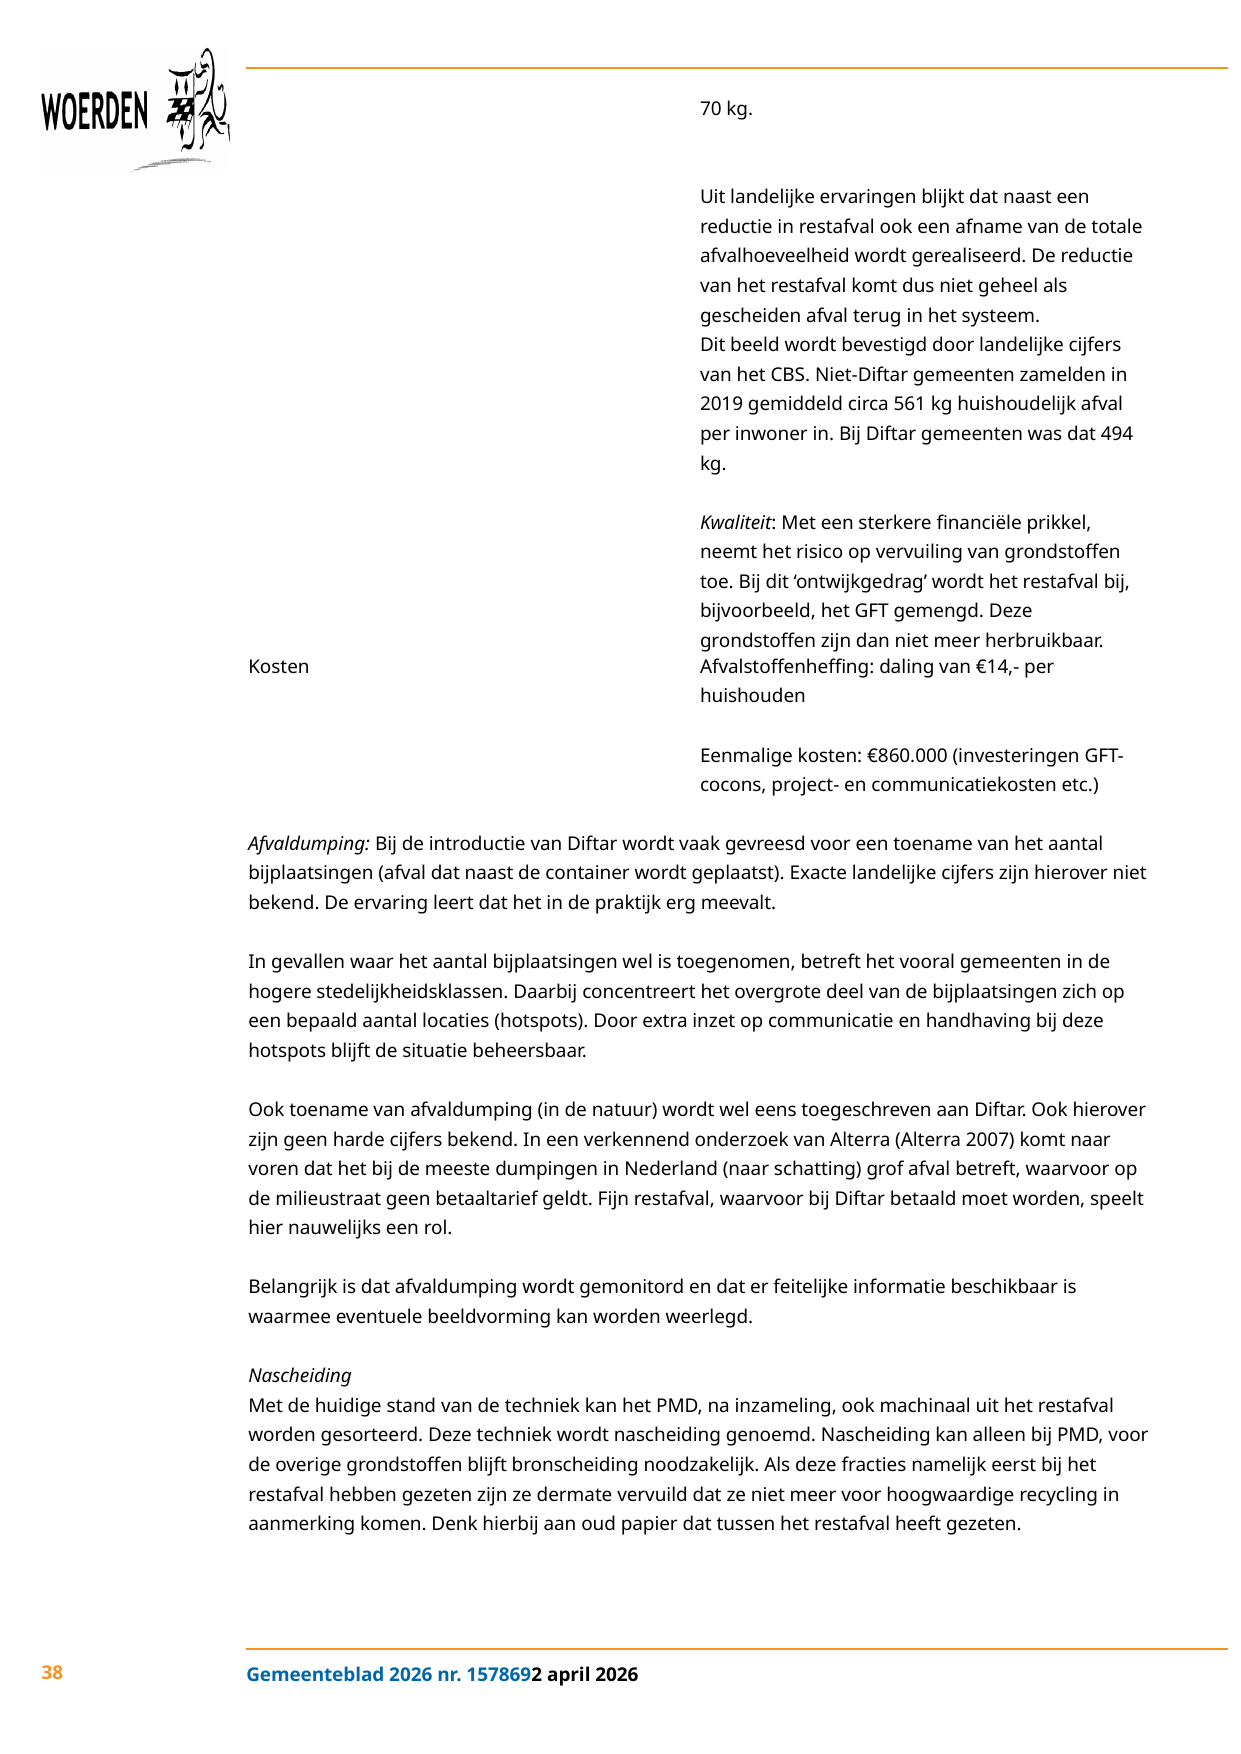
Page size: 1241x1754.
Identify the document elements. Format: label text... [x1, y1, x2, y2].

table_cell 70 kg. Uit landelijke ervaringen blijkt dat naast een reductie in restafval ook een afname van de totale afvalhoeveelheid wordt gerealiseerd. De reductie van het restafval komt dus niet geheel als gescheiden afval terug in het systeem. Dit beeld wordt bevestigd door landelijke cijfers van het CBS. Niet-Diftar gemeenten zamelden in 2019 gemiddeld circa 561 kg huishoudelijk afval per inwoner in. Bij Diftar gemeenten was dat 494 kg. Kwaliteit: Met een sterkere financiële prikkel, neemt het risico op vervuiling van grondstoffen toe. Bij dit ‘ontwijkgedrag’ wordt het restafval bij, bijvoorbeeld, het GFT gemengd. Deze grondstoffen zijn dan niet meer herbruikbaar. [700, 95, 1152, 653]
text Afvaldumping: Bij de introductie van Diftar wordt vaak gevreesd voor een toename van het aantal bijplaatsingen (afval dat naast de container wordt geplaatst). Exacte landelijke cijfers zijn hierover niet bekend. De ervaring leert dat het in de praktijk erg meevalt. [248, 830, 1152, 915]
text Belangrijk is dat afvaldumping wordt gemonitord en dat er feitelijke informatie beschikbaar is waarmee eventuele beeldvorming kan worden weerlegd. [248, 1274, 1152, 1329]
table_cell [248, 95, 700, 653]
text Ook toename van afvaldumping (in de natuur) wordt wel eens toegeschreven aan Diftar. Ook hierover zijn geen harde cijfers bekend. In een verkennend onderzoek van Alterra (Alterra 2007) komt naar voren dat het bij de meeste dumpingen in Nederland (naar schatting) grof afval betreft, waarvoor op de milieustraat geen betaaltarief geldt. Fijn restafval, waarvoor bij Diftar betaald moet worden, speelt hier nauwelijks een rol. [248, 1096, 1152, 1240]
text Met de huidige stand van de techniek kan het PMD, na inzameling, ook machinaal uit het restafval worden gesorteerd. Deze techniek wordt nascheiding genoemd. Nascheiding kan alleen bij PMD, voor de overige grondstoffen blijft bronscheiding noodzakelijk. Als deze fracties namelijk eerst bij het restafval hebben gezeten zijn ze dermate vervuild dat ze niet meer voor hoogwaardige recycling in aanmerking komen. Denk hierbij aan oud papier dat tussen het restafval heeft gezeten. [248, 1392, 1152, 1536]
table_cell Afvalstoffenheffing: daling van €14,- per huishouden Eenmalige kosten: €860.000 (investeringen GFT-cocons, project- en communicatiekosten etc.) [700, 653, 1152, 797]
table_cell Kosten [248, 653, 700, 797]
picture [41, 47, 231, 172]
text Nascheiding [248, 1362, 1152, 1388]
text In gevallen waar het aantal bijplaatsingen wel is toegenomen, betreft het vooral gemeenten in de hogere stedelijkheidsklassen. Daarbij concentreert het overgrote deel van de bijplaatsingen zich op een bepaald aantal locaties (hotspots). Door extra inzet op communicatie en handhaving bij deze hotspots blijft de situatie beheersbaar. [248, 948, 1152, 1063]
